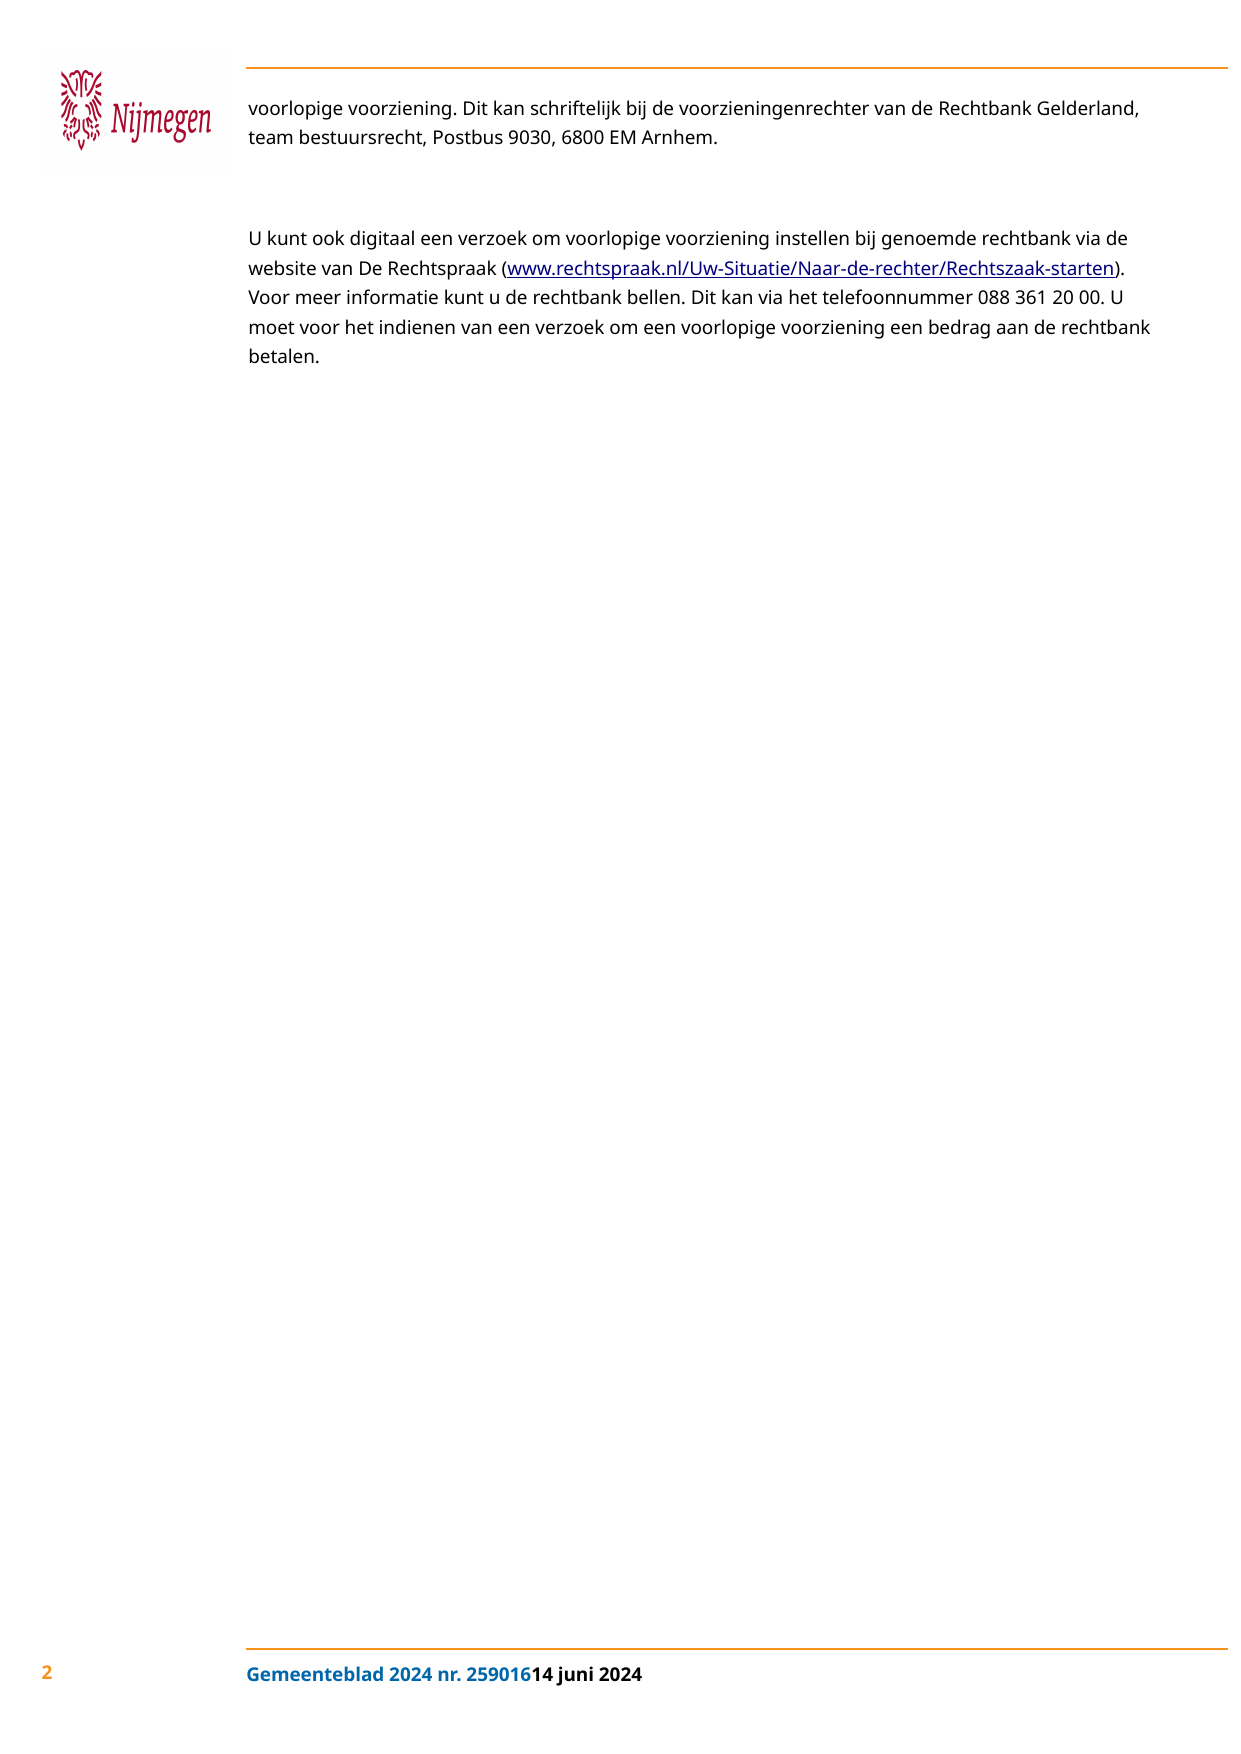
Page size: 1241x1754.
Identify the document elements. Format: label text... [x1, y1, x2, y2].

text voorlopige voorziening. Dit kan schriftelijk bij de voorzieningenrechter van de Rechtbank Gelderland, team bestuursrecht, Postbus 9030, 6800 EM Arnhem. [248, 95, 1152, 150]
text U kunt ook digitaal een verzoek om voorlopige voorziening instellen bij genoemde rechtbank via de website van De Rechtspraak (www.rechtspraak.nl/Uw-Situatie/Naar-de-rechter/Rechtszaak-starten). Voor meer informatie kunt u de rechtbank bellen. Dit kan via het telefoonnummer 088 361 20 00. U moet voor het indienen van een verzoek om een voorlopige voorziening een bedrag aan de rechtbank betalen. [248, 225, 1152, 369]
picture [41, 47, 231, 172]
